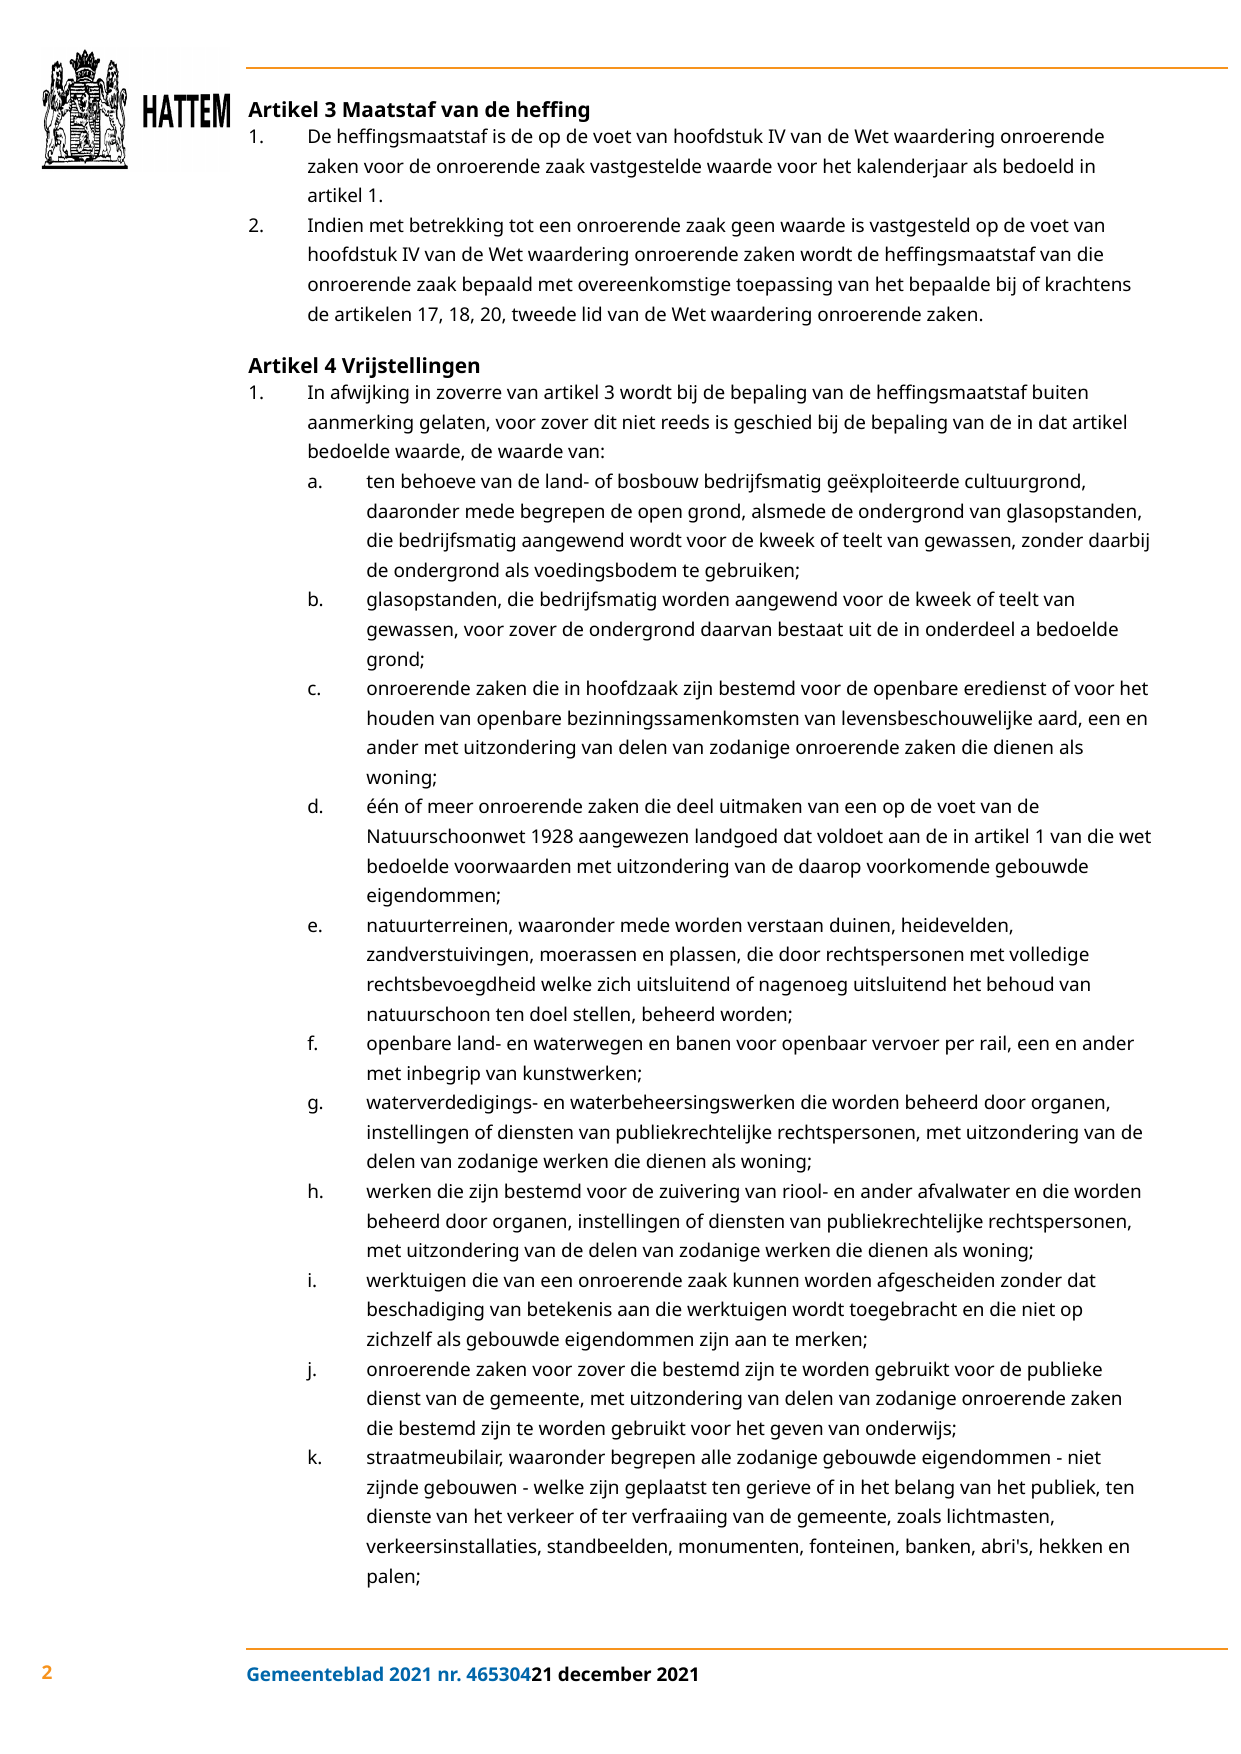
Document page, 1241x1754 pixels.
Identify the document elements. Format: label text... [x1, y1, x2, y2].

list onroerende zaken voor zover die bestemd zijn te worden gebruikt voor de publieke dienst van de gemeente, met uitzondering van delen van zodanige onroerende zaken die bestemd zijn te worden gebruikt voor het geven van onderwijs; [307, 1356, 1152, 1441]
list één of meer onroerende zaken die deel uitmaken van een op de voet van de Natuurschoonwet 1928 aangewezen landgoed dat voldoet aan de in artikel 1 van die wet bedoelde voorwaarden met uitzondering van de daarop voorkomende gebouwde eigendommen; [307, 794, 1152, 908]
list glasopstanden, die bedrijfsmatig worden aangewend voor de kweek of teelt van gewassen, voor zover de ondergrond daarvan bestaat uit de in onderdeel a bedoelde grond; [307, 587, 1152, 672]
list werken die zijn bestemd voor de zuivering van riool- en ander afvalwater en die worden beheerd door organen, instellingen of diensten van publiekrechtelijke rechtspersonen, met uitzondering van de delen van zodanige werken die dienen als woning; [307, 1178, 1152, 1263]
list straatmeubilair, waaronder begrepen alle zodanige gebouwde eigendommen - niet zijnde gebouwen - welke zijn geplaatst ten gerieve of in het belang van het publiek, ten dienste van het verkeer of ter verfraaiing van de gemeente, zoals lichtmasten, verkeersinstallaties, standbeelden, monumenten, fonteinen, banken, abri's, hekken en palen; [307, 1444, 1152, 1589]
list De heffingsmaatstaf is de op de voet van hoofdstuk IV van de Wet waardering onroerende zaken voor de onroerende zaak vastgestelde waarde voor het kalenderjaar als bedoeld in artikel 1. [248, 123, 1152, 208]
list Indien met betrekking tot een onroerende zaak geen waarde is vastgesteld op de voet van hoofdstuk IV van de Wet waardering onroerende zaken wordt de heffingsmaatstaf van die onroerende zaak bepaald met overeenkomstige toepassing van het bepaalde bij of krachtens de artikelen 17, 18, 20, tweede lid van de Wet waardering onroerende zaken. [248, 212, 1152, 326]
text Artikel 4 Vrijstellingen [248, 351, 1152, 379]
text Artikel 3 Maatstaf van de heffing [248, 95, 1152, 123]
list waterverdedigings- en waterbeheersingswerken die worden beheerd door organen, instellingen of diensten van publiekrechtelijke rechtspersonen, met uitzondering van de delen van zodanige werken die dienen als woning; [307, 1089, 1152, 1174]
list werktuigen die van een onroerende zaak kunnen worden afgescheiden zonder dat beschadiging van betekenis aan die werktuigen wordt toegebracht en die niet op zichzelf als gebouwde eigendommen zijn aan te merken; [307, 1267, 1152, 1352]
list onroerende zaken die in hoofdzaak zijn bestemd voor de openbare eredienst of voor het houden van openbare bezinningssamenkomsten van levensbeschouwelijke aard, een en ander met uitzondering van delen van zodanige onroerende zaken die dienen als woning; [307, 675, 1152, 790]
list In afwijking in zoverre van artikel 3 wordt bij de bepaling van de heffingsmaatstaf buiten aanmerking gelaten, voor zover dit niet reeds is geschied bij de bepaling van de in dat artikel bedoelde waarde, de waarde van: [248, 379, 1152, 464]
picture [41, 47, 231, 172]
list natuurterreinen, waaronder mede worden verstaan duinen, heidevelden, zandverstuivingen, moerassen en plassen, die door rechtspersonen met volledige rechtsbevoegdheid welke zich uitsluitend of nagenoeg uitsluitend het behoud van natuurschoon ten doel stellen, beheerd worden; [307, 912, 1152, 1027]
list openbare land- en waterwegen en banen voor openbaar vervoer per rail, een en ander met inbegrip van kunstwerken; [307, 1030, 1152, 1086]
list ten behoeve van de land- of bosbouw bedrijfsmatig geëxploiteerde cultuurgrond, daaronder mede begrepen de open grond, alsmede de ondergrond van glasopstanden, die bedrijfsmatig aangewend wordt voor de kweek of teelt van gewassen, zonder daarbij de ondergrond als voedingsbodem te gebruiken; [307, 468, 1152, 583]
